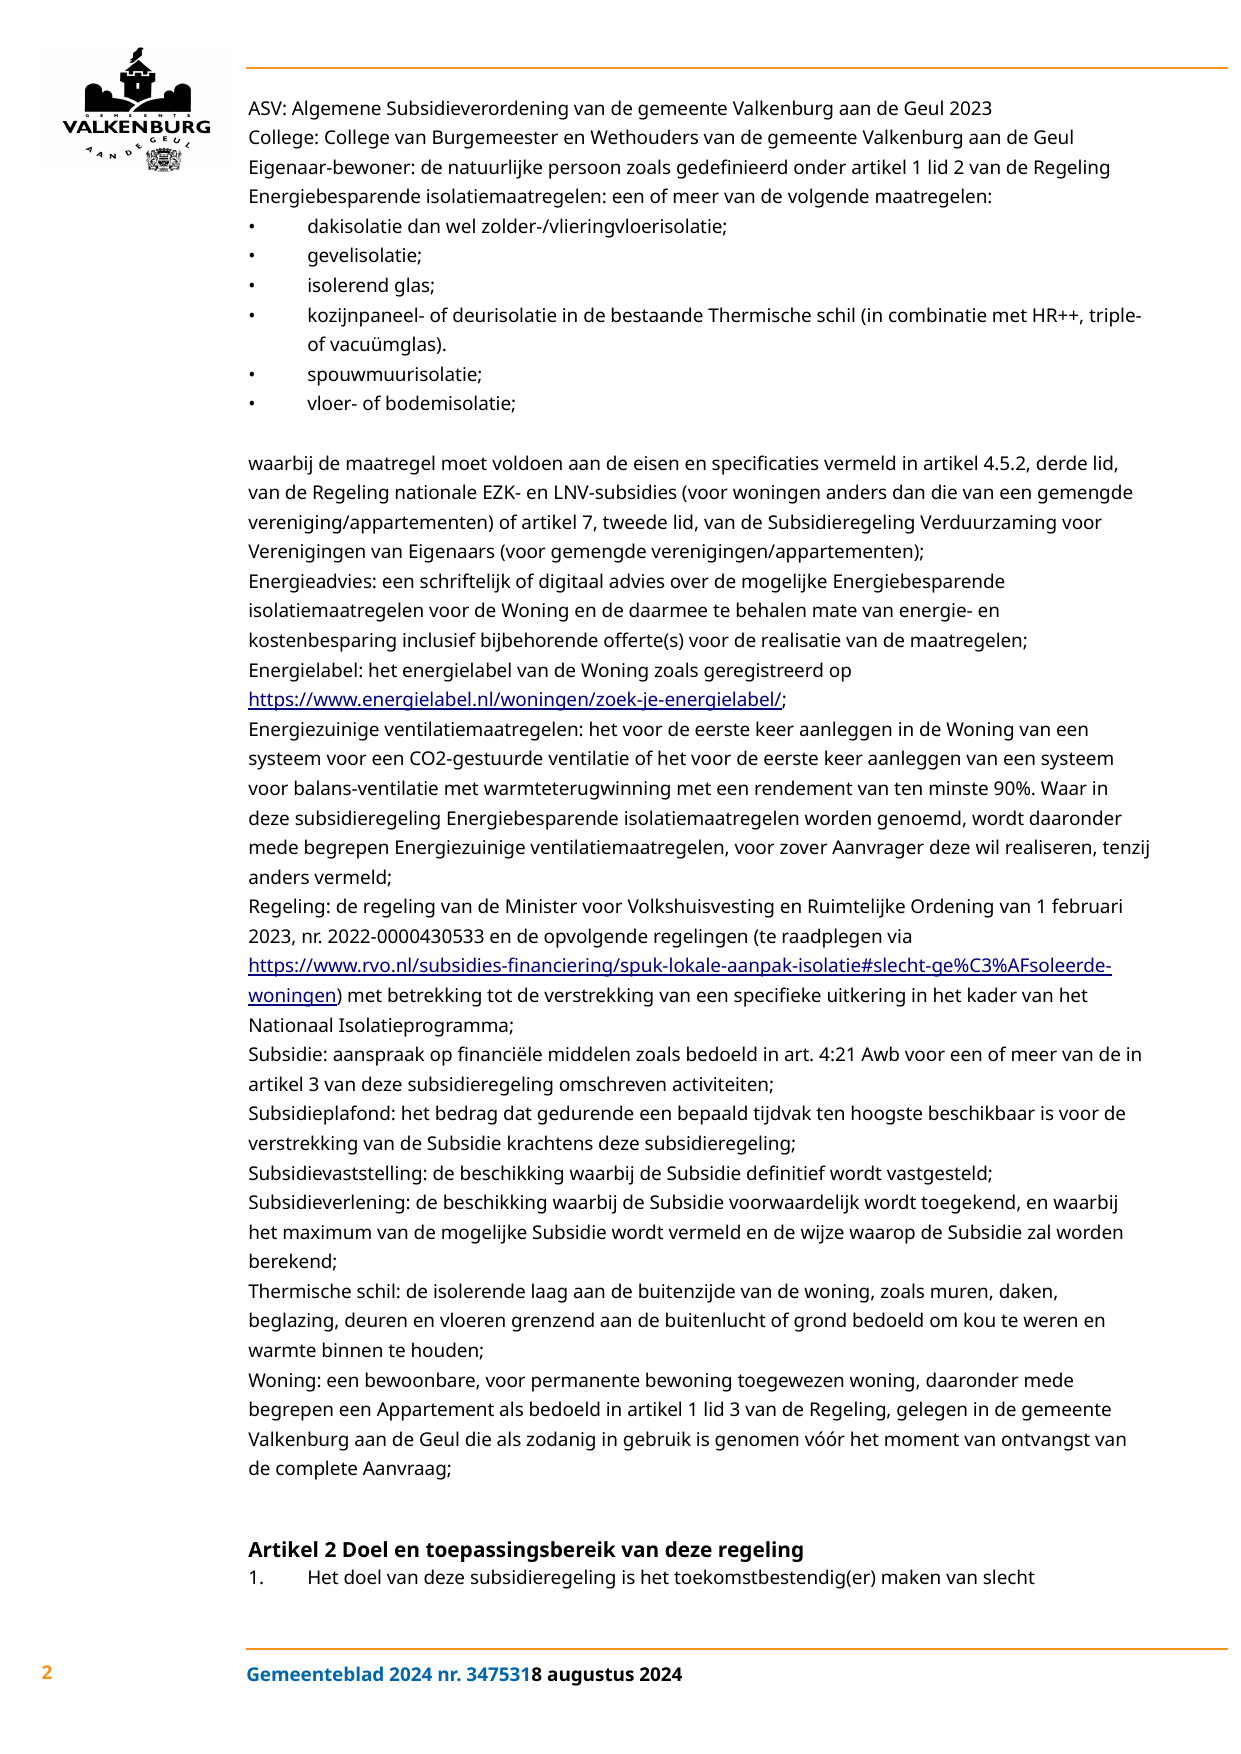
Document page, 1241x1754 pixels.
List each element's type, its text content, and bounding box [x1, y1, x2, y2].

text Subsidieverlening: de beschikking waarbij de Subsidie voorwaardelijk wordt toegekend, en waarbij het maximum van de mogelijke Subsidie wordt vermeld en de wijze waarop de Subsidie zal worden berekend; [248, 1189, 1152, 1274]
picture [41, 47, 231, 172]
text Subsidievaststelling: de beschikking waarbij de Subsidie definitief wordt vastgesteld; [248, 1160, 1152, 1186]
text Energieadvies: een schriftelijk of digitaal advies over de mogelijke Energiebesparende isolatiemaatregelen voor de Woning en de daarmee te behalen mate van energie- en kostenbesparing inclusief bijbehorende offerte(s) voor de realisatie van de maatregelen; [248, 568, 1152, 653]
text Thermische schil: de isolerende laag aan de buitenzijde van de woning, zoals muren, daken, beglazing, deuren en vloeren grenzend aan de buitenlucht of grond bedoeld om kou te weren en warmte binnen te houden; [248, 1278, 1152, 1363]
text Eigenaar-bewoner: de natuurlijke persoon zoals gedefinieerd onder artikel 1 lid 2 van de Regeling [248, 154, 1152, 180]
text Subsidie: aanspraak op financiële middelen zoals bedoeld in art. 4:21 Awb voor een of meer van de in artikel 3 van deze subsidieregeling omschreven activiteiten; [248, 1041, 1152, 1097]
text Energiebesparende isolatiemaatregelen: een of meer van de volgende maatregelen: [248, 183, 1152, 209]
list dakisolatie dan wel zolder-/vlieringvloerisolatie; [248, 213, 1152, 239]
text College: College van Burgemeester en Wethouders van de gemeente Valkenburg aan de Geul [248, 124, 1152, 150]
list isolerend glas; [248, 272, 1152, 298]
list vloer- of bodemisolatie; [248, 391, 1152, 416]
text Energiezuinige ventilatiemaatregelen: het voor de eerste keer aanleggen in de Woning van een systeem voor een CO2-gestuurde ventilatie of het voor de eerste keer aanleggen van een systeem voor balans-ventilatie met warmteterugwinning met een rendement van ten minste 90%. Waar in deze subsidieregeling Energiebesparende isolatiemaatregelen worden genoemd, wordt daaronder mede begrepen Energiezuinige ventilatiemaatregelen, voor zover Aanvrager deze wil realiseren, tenzij anders vermeld; [248, 716, 1152, 890]
list spouwmuurisolatie; [248, 361, 1152, 387]
text Energielabel: het energielabel van de Woning zoals geregistreerd op https://www.energielabel.nl/woningen/zoek-je-energielabel/; [248, 657, 1152, 712]
text Subsidieplafond: het bedrag dat gedurende een bepaald tijdvak ten hoogste beschikbaar is voor de verstrekking van de Subsidie krachtens deze subsidieregeling; [248, 1101, 1152, 1156]
text ASV: Algemene Subsidieverordening van de gemeente Valkenburg aan de Geul 2023 [248, 95, 1152, 121]
list gevelisolatie; [248, 243, 1152, 268]
text Woning: een bewoonbare, voor permanente bewoning toegewezen woning, daaronder mede begrepen een Appartement als bedoeld in artikel 1 lid 3 van de Regeling, gelegen in de gemeente Valkenburg aan de Geul die als zodanig in gebruik is genomen vóór het moment van ontvangst van de complete Aanvraag; [248, 1367, 1152, 1481]
list kozijnpaneel- of deurisolatie in de bestaande Thermische schil (in combinatie met HR++, triple- of vacuümglas). [248, 302, 1152, 357]
text Regeling: de regeling van de Minister voor Volkshuisvesting en Ruimtelijke Ordening van 1 februari 2023, nr. 2022-0000430533 en de opvolgende regelingen (te raadplegen via https://www.rvo.nl/subsidies-financiering/spuk-lokale-aanpak-isolatie#slecht-ge%C3%AFsoleerde-woningen) met betrekking tot de verstrekking van een specifieke uitkering in het kader van het Nationaal Isolatieprogramma; [248, 893, 1152, 1038]
text waarbij de maatregel moet voldoen aan de eisen en specificaties vermeld in artikel 4.5.2, derde lid, van de Regeling nationale EZK- en LNV-subsidies (voor woningen anders dan die van een gemengde vereniging/appartementen) of artikel 7, tweede lid, van de Subsidieregeling Verduurzaming voor Verenigingen van Eigenaars (voor gemengde verenigingen/appartementen); [248, 450, 1152, 564]
list Het doel van deze subsidieregeling is het toekomstbestendig(er) maken van slecht [248, 1564, 1152, 1590]
text Artikel 2 Doel en toepassingsbereik van deze regeling [248, 1536, 1152, 1564]
